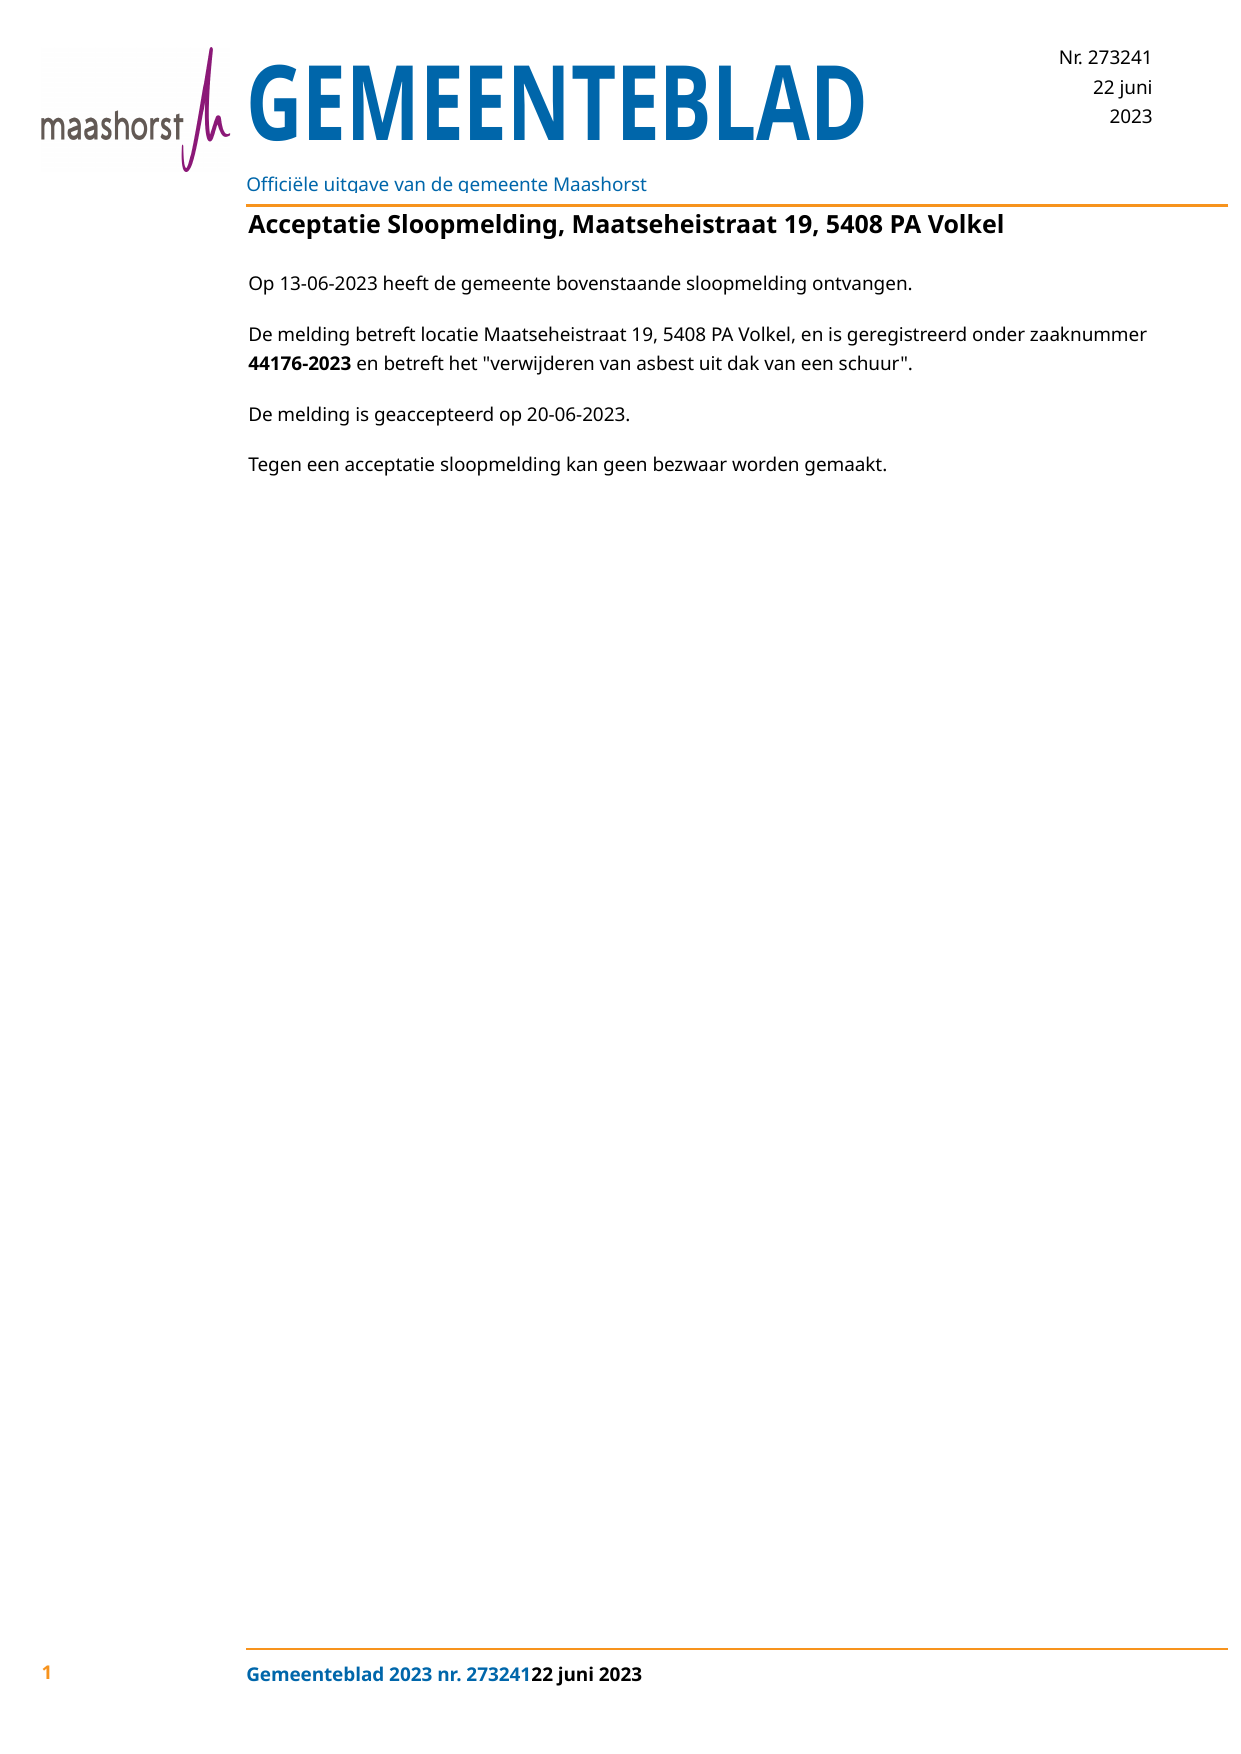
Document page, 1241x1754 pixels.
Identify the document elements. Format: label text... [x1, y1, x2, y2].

text Op 13-06-2023 heeft de gemeente bovenstaande sloopmelding ontvangen. [248, 270, 1152, 296]
text De melding betreft locatie Maatseheistraat 19, 5408 PA Volkel, en is geregistreerd onder zaaknummer 44176-2023 en betreft het "verwijderen van asbest uit dak van een schuur". [248, 321, 1152, 376]
text Tegen een acceptatie sloopmelding kan geen bezwaar worden gemaakt. [248, 451, 1152, 477]
text De melding is geaccepteerd op 20-06-2023. [248, 401, 1152, 426]
text Acceptatie Sloopmelding, Maatseheistraat 19, 5408 PA Volkel [248, 207, 1152, 241]
picture [41, 47, 231, 172]
